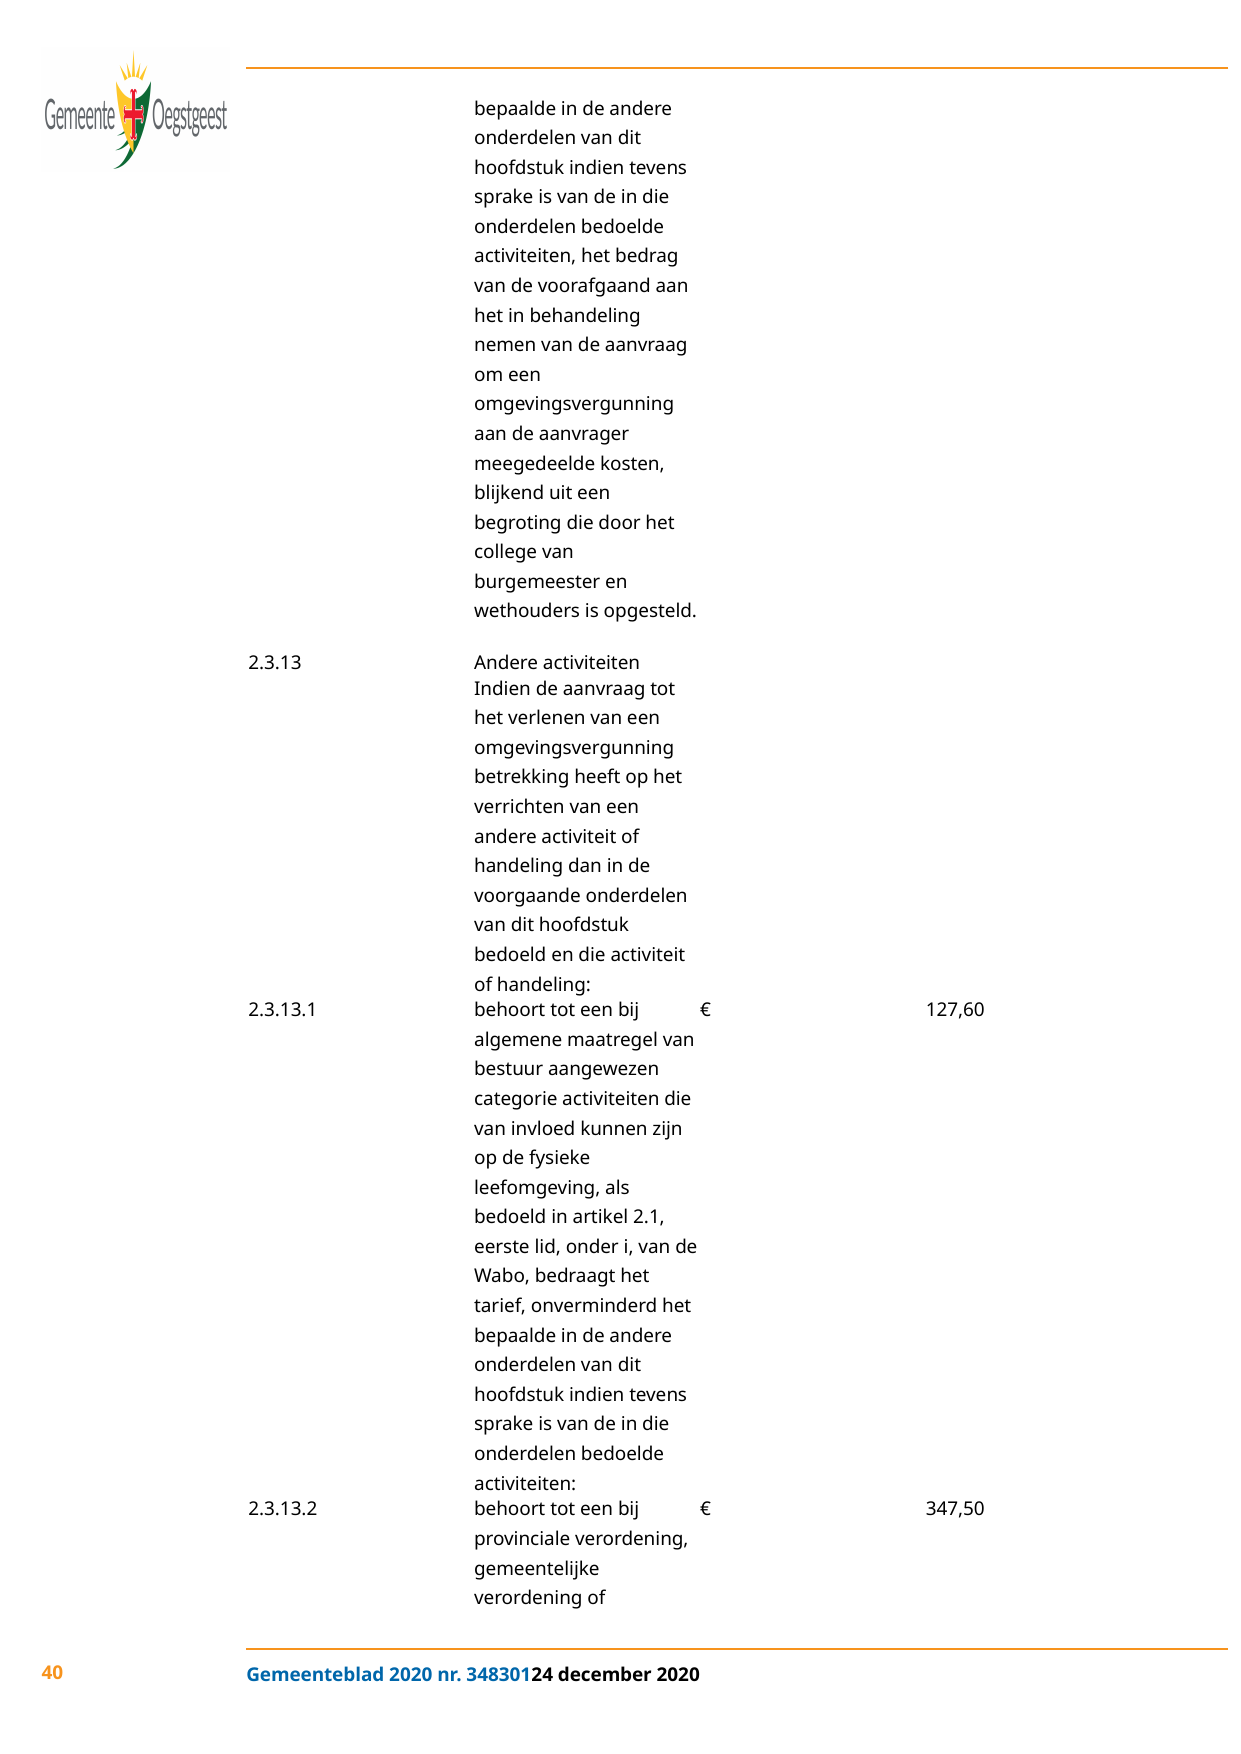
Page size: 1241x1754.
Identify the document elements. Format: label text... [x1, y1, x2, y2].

table_cell behoort tot een bij provinciale verordening, gemeentelijke verordening of [474, 1496, 700, 1610]
table_cell [700, 675, 926, 996]
table_cell Andere activiteiten [474, 649, 700, 675]
table_cell 2.3.13.2 [248, 1496, 474, 1610]
table_cell 127,60 [926, 996, 1152, 1496]
table_cell [926, 649, 1152, 675]
table_cell 2.3.13 [248, 649, 474, 675]
table_cell [700, 95, 926, 623]
table_cell [248, 675, 474, 996]
table_cell € [700, 996, 926, 1496]
table_cell 2.3.13.1 [248, 996, 474, 1496]
picture [41, 47, 231, 172]
table_cell [248, 624, 474, 649]
table_cell [700, 624, 926, 649]
table_cell 347,50 [926, 1496, 1152, 1610]
table_cell bepaalde in de andere onderdelen van dit hoofdstuk indien tevens sprake is van de in die onderdelen bedoelde activiteiten, het bedrag van de voorafgaand aan het in behandeling nemen van de aanvraag om een omgevingsvergunning aan de aanvrager meegedeelde kosten, blijkend uit een begroting die door het college van burgemeester en wethouders is opgesteld. [474, 95, 700, 623]
table_cell [248, 95, 474, 623]
table_cell behoort tot een bij algemene maatregel van bestuur aangewezen categorie activiteiten die van invloed kunnen zijn op de fysieke leefomgeving, als bedoeld in artikel 2.1, eerste lid, onder i, van de Wabo, bedraagt het tarief, onverminderd het bepaalde in de andere onderdelen van dit hoofdstuk indien tevens sprake is van de in die onderdelen bedoelde activiteiten: [474, 996, 700, 1496]
table_cell [926, 624, 1152, 649]
table_cell Indien de aanvraag tot het verlenen van een omgevingsvergunning betrekking heeft op het verrichten van een andere activiteit of handeling dan in de voorgaande onderdelen van dit hoofdstuk bedoeld en die activiteit of handeling: [474, 675, 700, 996]
table_cell [700, 649, 926, 675]
table_cell [474, 624, 700, 649]
table_cell € [700, 1496, 926, 1610]
table_cell [926, 95, 1152, 623]
table_cell [926, 675, 1152, 996]
